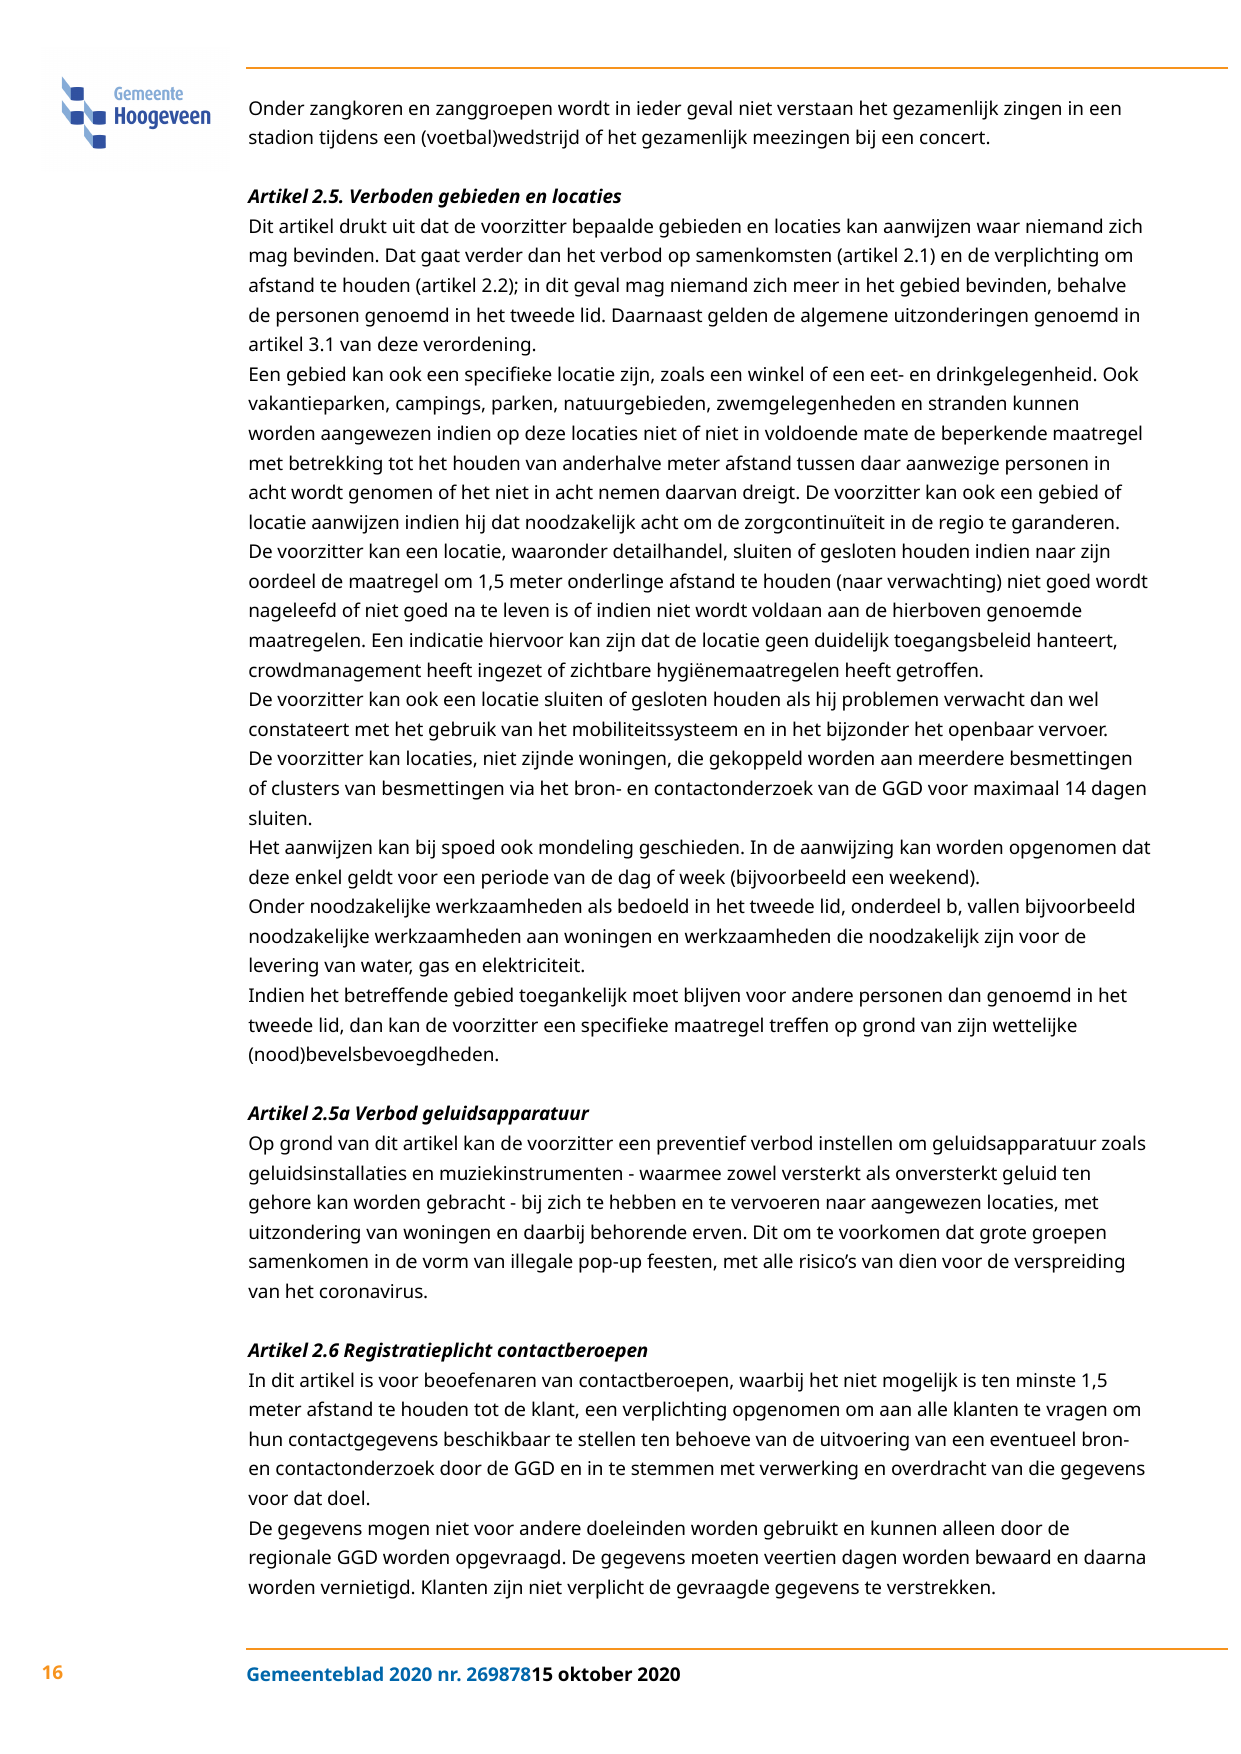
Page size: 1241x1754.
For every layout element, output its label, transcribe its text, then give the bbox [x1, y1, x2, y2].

text Artikel 2.6 Registratieplicht contactberoepen [248, 1337, 1152, 1363]
text Op grond van dit artikel kan de voorzitter een preventief verbod instellen om geluidsapparatuur zoals geluidsinstallaties en muziekinstrumenten - waarmee zowel versterkt als onversterkt geluid ten gehore kan worden gebracht - bij zich te hebben en te vervoeren naar aangewezen locaties, met uitzondering van woningen en daarbij behorende erven. Dit om te voorkomen dat grote groepen samenkomen in de vorm van illegale pop-up feesten, met alle risico’s van dien voor de verspreiding van het coronavirus. [248, 1130, 1152, 1304]
text De voorzitter kan locaties, niet zijnde woningen, die gekoppeld worden aan meerdere besmettingen of clusters van besmettingen via het bron- en contactonderzoek van de GGD voor maximaal 14 dagen sluiten. [248, 746, 1152, 831]
text Een gebied kan ook een specifieke locatie zijn, zoals een winkel of een eet- en drinkgelegenheid. Ook vakantieparken, campings, parken, natuurgebieden, zwemgelegenheden en stranden kunnen worden aangewezen indien op deze locaties niet of niet in voldoende mate de beperkende maatregel met betrekking tot het houden van anderhalve meter afstand tussen daar aanwezige personen in acht wordt genomen of het niet in acht nemen daarvan dreigt. De voorzitter kan ook een gebied of locatie aanwijzen indien hij dat noodzakelijk acht om de zorgcontinuïteit in de regio te garanderen. [248, 361, 1152, 535]
text Dit artikel drukt uit dat de voorzitter bepaalde gebieden en locaties kan aanwijzen waar niemand zich mag bevinden. Dat gaat verder dan het verbod op samenkomsten (artikel 2.1) en de verplichting om afstand te houden (artikel 2.2); in dit geval mag niemand zich meer in het gebied bevinden, behalve de personen genoemd in het tweede lid. Daarnaast gelden de algemene uitzonderingen genoemd in artikel 3.1 van deze verordening. [248, 213, 1152, 357]
text Indien het betreffende gebied toegankelijk moet blijven voor andere personen dan genoemd in het tweede lid, dan kan de voorzitter een specifieke maatregel treffen op grond van zijn wettelijke (nood)bevelsbevoegdheden. [248, 982, 1152, 1067]
text De gegevens mogen niet voor andere doeleinden worden gebruikt en kunnen alleen door de regionale GGD worden opgevraagd. De gegevens moeten veertien dagen worden bewaard en daarna worden vernietigd. Klanten zijn niet verplicht de gevraagde gegevens te verstrekken. [248, 1515, 1152, 1600]
text Onder zangkoren en zanggroepen wordt in ieder geval niet verstaan het gezamenlijk zingen in een stadion tijdens een (voetbal)wedstrijd of het gezamenlijk meezingen bij een concert. [248, 95, 1152, 150]
text Onder noodzakelijke werkzaamheden als bedoeld in het tweede lid, onderdeel b, vallen bijvoorbeeld noodzakelijke werkzaamheden aan woningen en werkzaamheden die noodzakelijk zijn voor de levering van water, gas en elektriciteit. [248, 893, 1152, 978]
text In dit artikel is voor beoefenaren van contactberoepen, waarbij het niet mogelijk is ten minste 1,5 meter afstand te houden tot de klant, een verplichting opgenomen om aan alle klanten te vragen om hun contactgegevens beschikbaar te stellen ten behoeve van de uitvoering van een eventueel bron- en contactonderzoek door de GGD en in te stemmen met verwerking en overdracht van die gegevens voor dat doel. [248, 1367, 1152, 1511]
text Artikel 2.5. Verboden gebieden en locaties [248, 183, 1152, 209]
picture [41, 47, 231, 172]
text Het aanwijzen kan bij spoed ook mondeling geschieden. In de aanwijzing kan worden opgenomen dat deze enkel geldt voor een periode van de dag of week (bijvoorbeeld een weekend). [248, 834, 1152, 890]
text De voorzitter kan ook een locatie sluiten of gesloten houden als hij problemen verwacht dan wel constateert met het gebruik van het mobiliteitssysteem en in het bijzonder het openbaar vervoer. [248, 686, 1152, 742]
text Artikel 2.5a Verbod geluidsapparatuur [248, 1101, 1152, 1126]
text De voorzitter kan een locatie, waaronder detailhandel, sluiten of gesloten houden indien naar zijn oordeel de maatregel om 1,5 meter onderlinge afstand te houden (naar verwachting) niet goed wordt nageleefd of niet goed na te leven is of indien niet wordt voldaan aan de hierboven genoemde maatregelen. Een indicatie hiervoor kan zijn dat de locatie geen duidelijk toegangsbeleid hanteert, crowdmanagement heeft ingezet of zichtbare hygiënemaatregelen heeft getroffen. [248, 538, 1152, 683]
